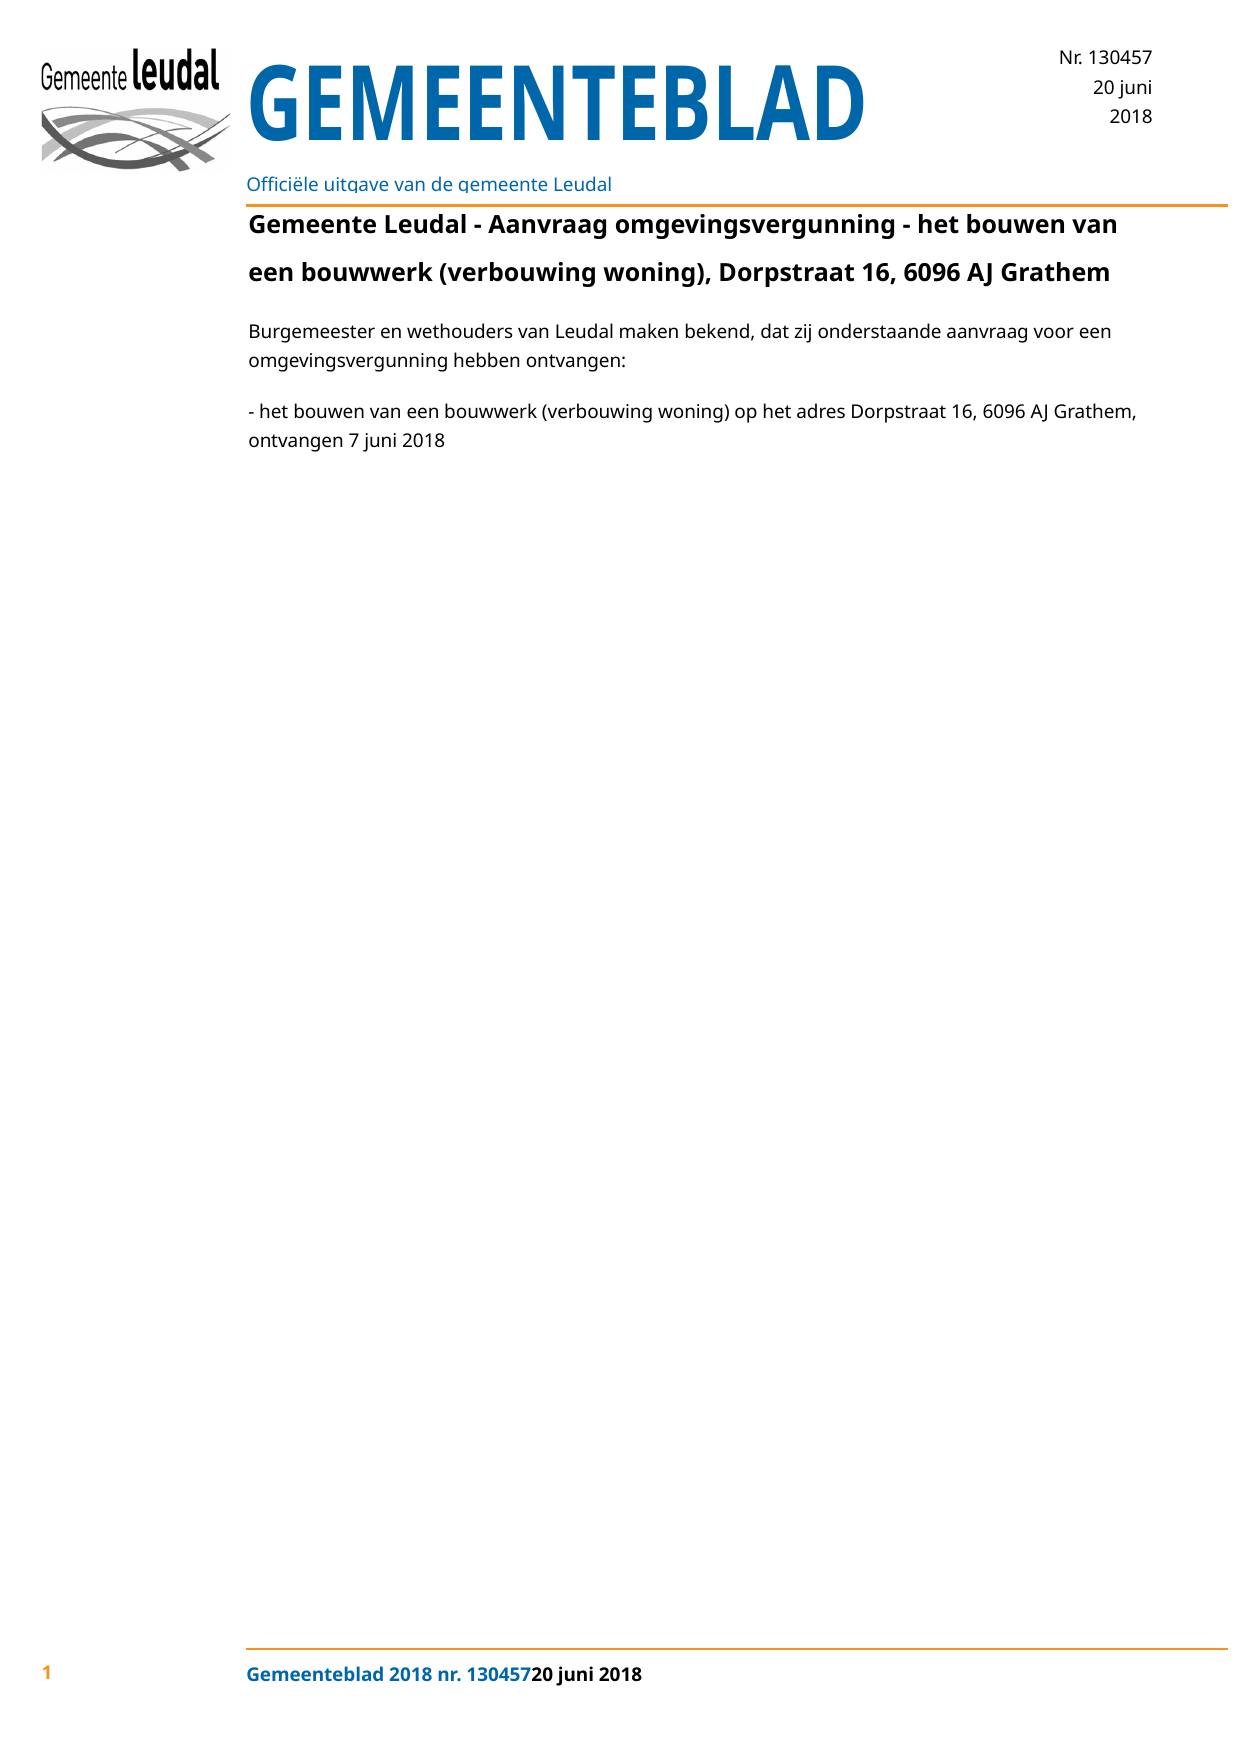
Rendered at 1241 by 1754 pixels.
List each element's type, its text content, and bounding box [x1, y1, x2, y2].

text - het bouwen van een bouwwerk (verbouwing woning) op het adres Dorpstraat 16, 6096 AJ Grathem, ontvangen 7 juni 2018 [248, 398, 1152, 453]
text Burgemeester en wethouders van Leudal maken bekend, dat zij onderstaande aanvraag voor een omgevingsvergunning hebben ontvangen: [248, 318, 1152, 373]
picture [41, 47, 231, 172]
text Gemeente Leudal - Aanvraag omgevingsvergunning - het bouwen van een bouwwerk (verbouwing woning), Dorpstraat 16, 6096 AJ Grathem [248, 207, 1152, 288]
